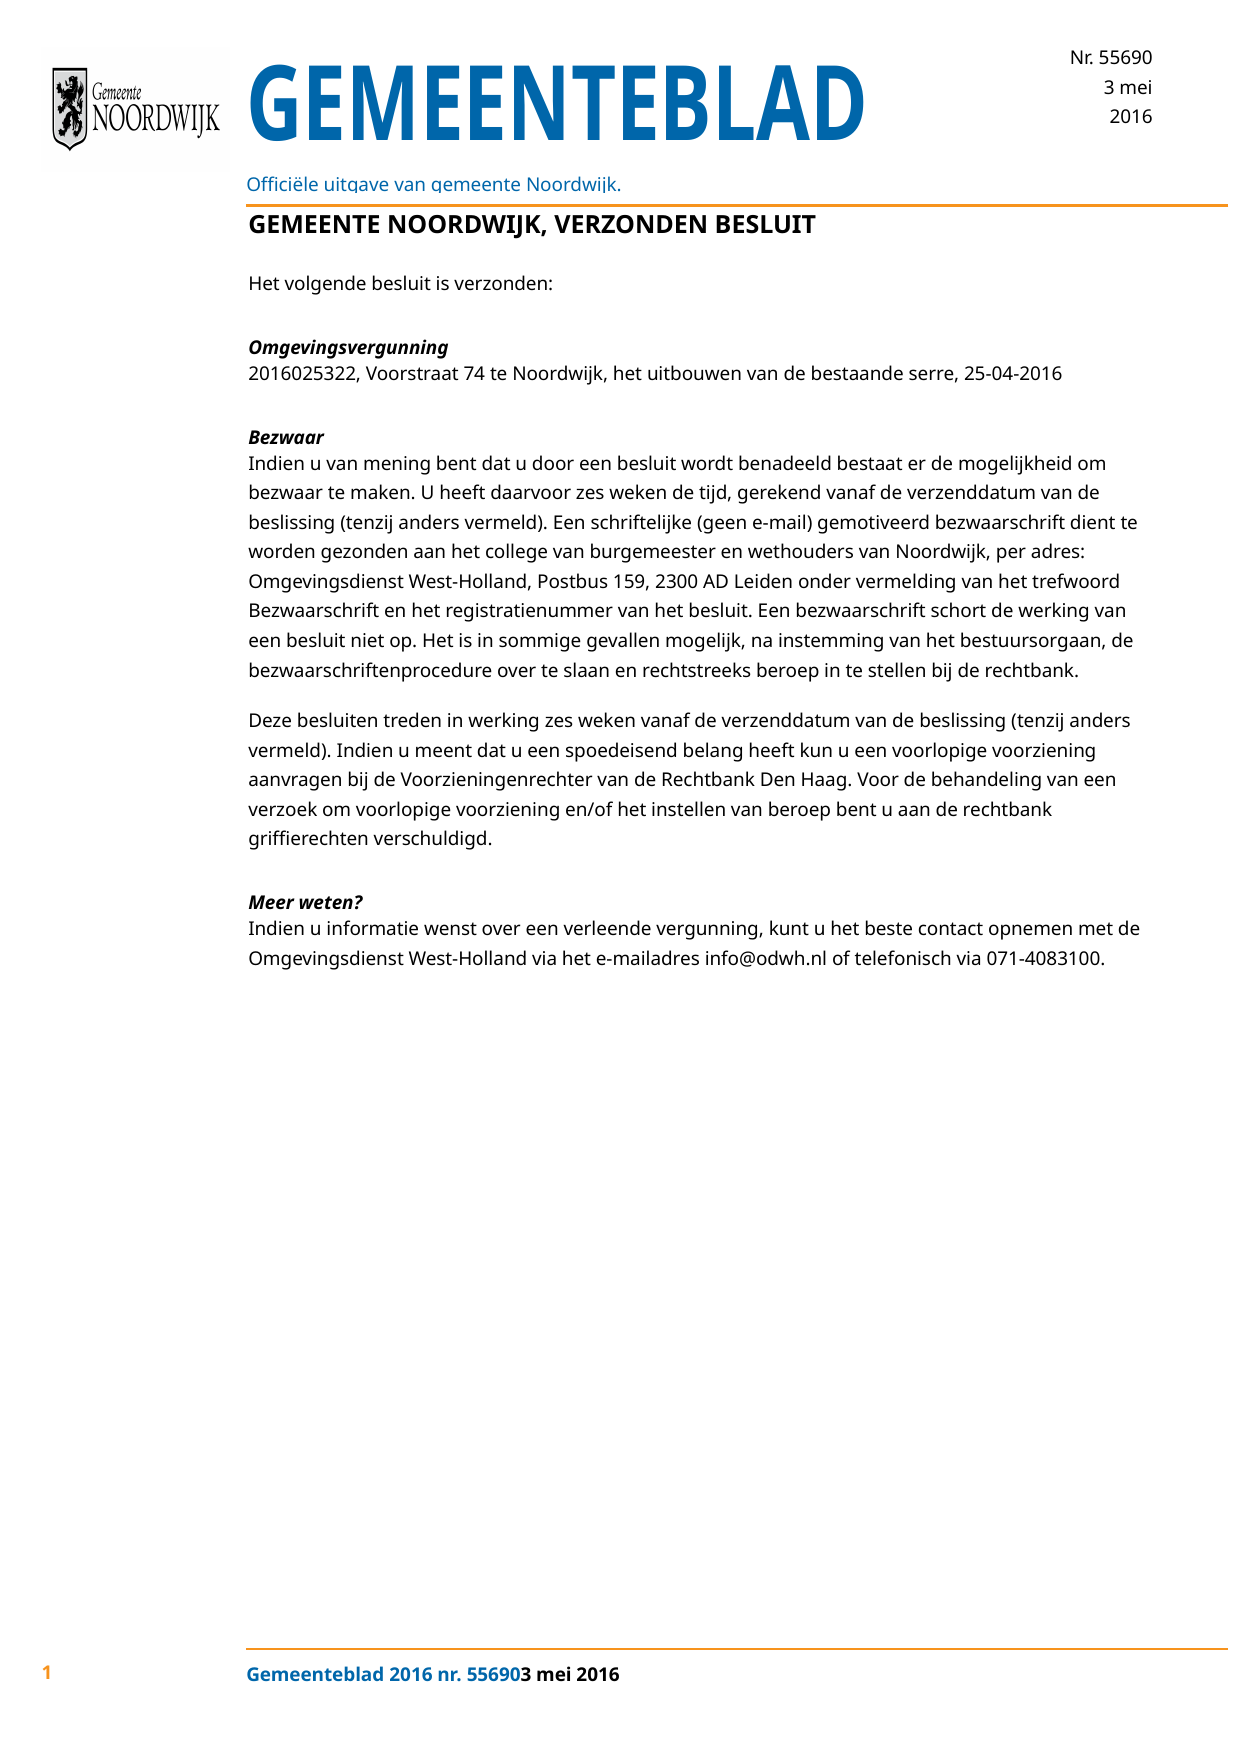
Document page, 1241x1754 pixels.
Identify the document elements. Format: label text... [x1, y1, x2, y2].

text Indien u van mening bent dat u door een besluit wordt benadeeld bestaat er de mogelijkheid om bezwaar te maken. U heeft daarvoor zes weken de tijd, gerekend vanaf de verzenddatum van de beslissing (tenzij anders vermeld). Een schriftelijke (geen e-mail) gemotiveerd bezwaarschrift dient te worden gezonden aan het college van burgemeester en wethouders van Noordwijk, per adres: Omgevingsdienst West-Holland, Postbus 159, 2300 AD Leiden onder vermelding van het trefwoord Bezwaarschrift en het registratienummer van het besluit. Een bezwaarschrift schort de werking van een besluit niet op. Het is in sommige gevallen mogelijk, na instemming van het bestuursorgaan, de bezwaarschriftenprocedure over te slaan en rechtstreeks beroep in te stellen bij de rechtbank. [248, 450, 1152, 682]
text Bezwaar [248, 424, 1152, 450]
text Meer weten? [248, 889, 1152, 915]
text Omgevingsvergunning [248, 334, 1152, 360]
text 2016025322, Voorstraat 74 te Noordwijk, het uitbouwen van de bestaande serre, 25-04-2016 [248, 360, 1152, 386]
text Deze besluiten treden in werking zes weken vanaf de verzenddatum van de beslissing (tenzij anders vermeld). Indien u meent dat u een spoedeisend belang heeft kun u een voorlopige voorziening aanvragen bij de Voorzieningenrechter van de Rechtbank Den Haag. Voor de behandeling van een verzoek om voorlopige voorziening en/of het instellen van beroep bent u aan de rechtbank griffierechten verschuldigd. [248, 707, 1152, 851]
picture [41, 47, 231, 172]
text Indien u informatie wenst over een verleende vergunning, kunt u het beste contact opnemen met de Omgevingsdienst West-Holland via het e-mailadres info@odwh.nl of telefonisch via 071-4083100. [248, 915, 1152, 971]
text GEMEENTE NOORDWIJK, VERZONDEN BESLUIT [248, 207, 1152, 241]
text Het volgende besluit is verzonden: [248, 270, 1152, 296]
